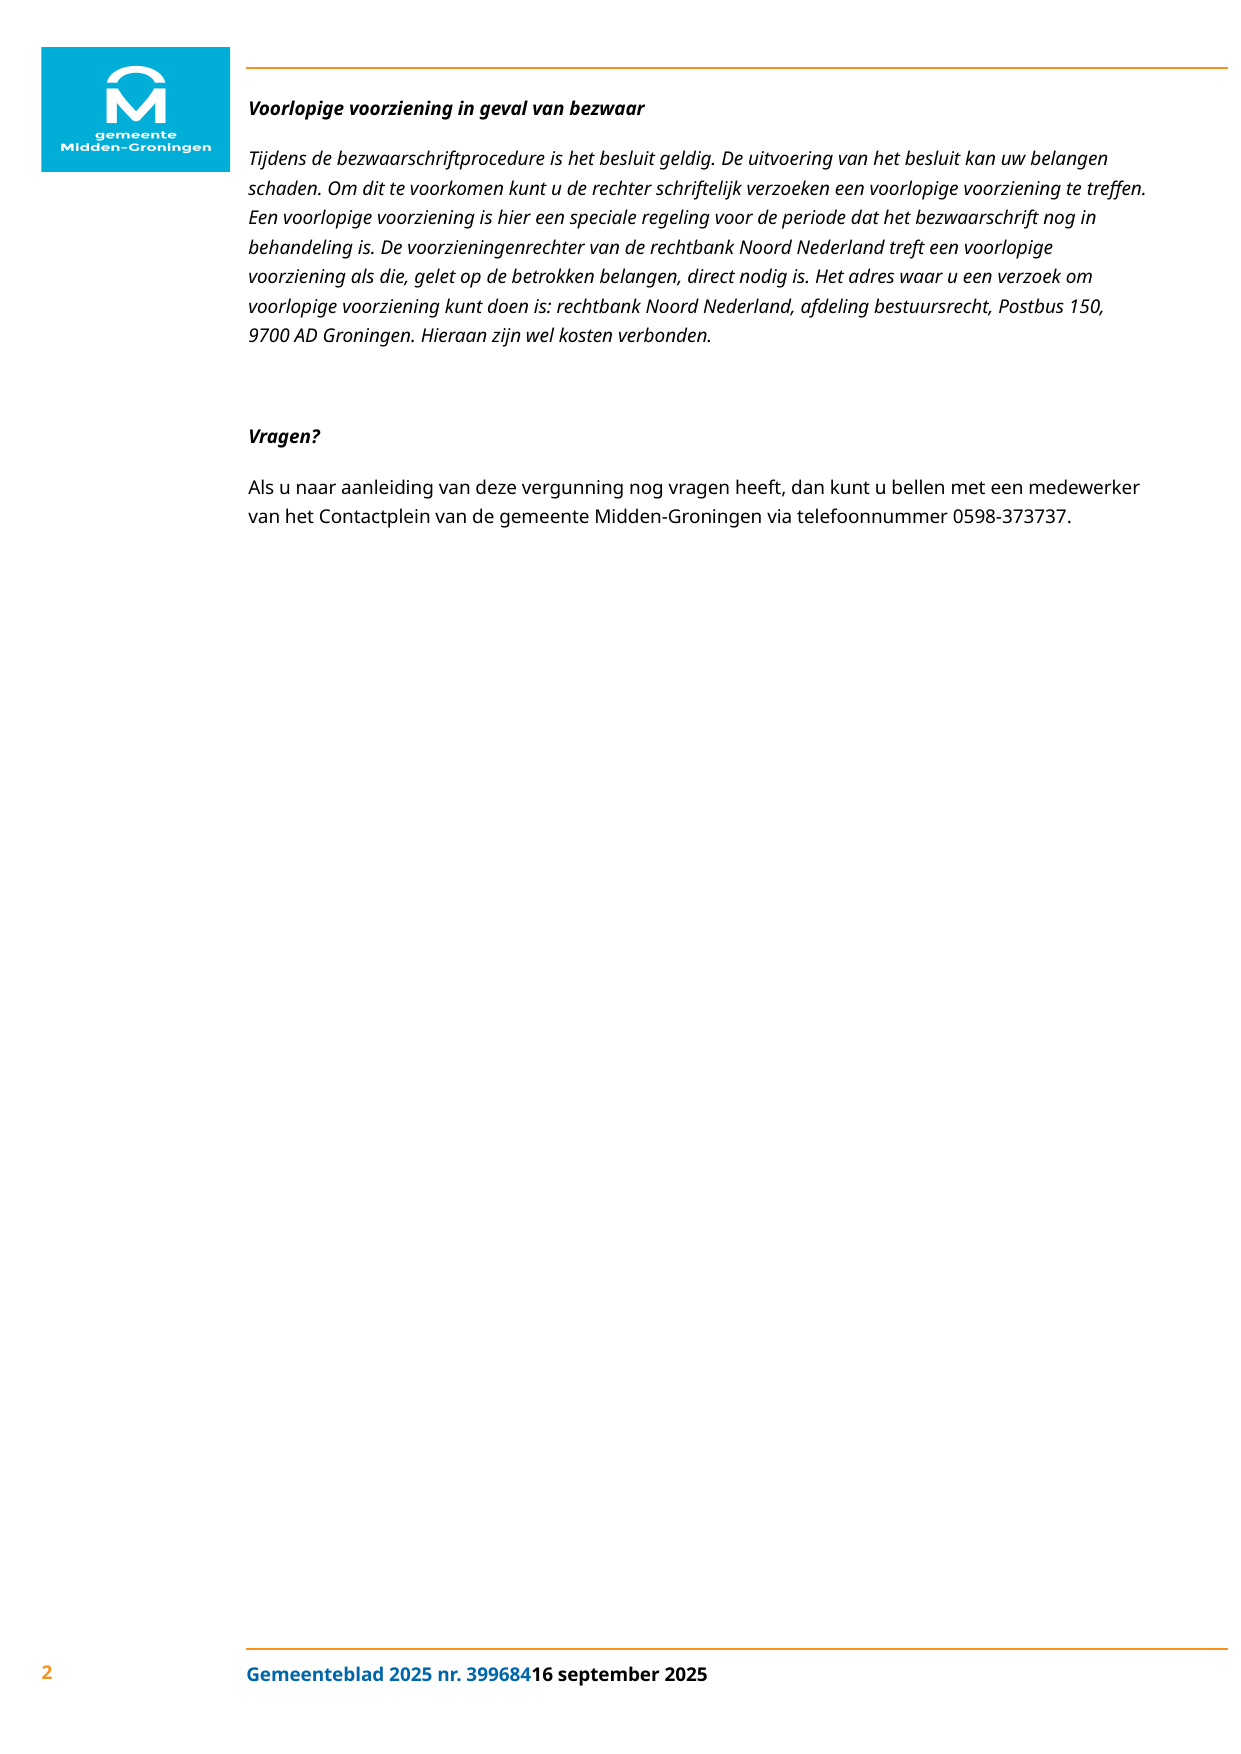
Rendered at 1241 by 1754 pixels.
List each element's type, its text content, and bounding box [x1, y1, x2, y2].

text Als u naar aanleiding van deze vergunning nog vragen heeft, dan kunt u bellen met een medewerker van het Contactplein van de gemeente Midden-Groningen via telefoonnummer 0598-373737. [248, 474, 1152, 529]
picture [108, 66, 164, 82]
text Tijdens de bezwaarschriftprocedure is het besluit geldig. De uitvoering van het besluit kan uw belangen schaden. Om dit te voorkomen kunt u de rechter schriftelijk verzoeken een voorlopige voorziening te treffen. Een voorlopige voorziening is hier een speciale regeling voor de periode dat het bezwaarschrift nog in behandeling is. De voorzieningenrechter van de rechtbank Noord Nederland treft een voorlopige voorziening als die, gelet op de betrokken belangen, direct nodig is. Het adres waar u een verzoek om voorlopige voorziening kunt doen is: rechtbank Noord Nederland, afdeling bestuursrecht, Postbus 150, 9700 AD Groningen. Hieraan zijn wel kosten verbonden. [248, 145, 1152, 348]
text Voorlopige voorziening in geval van bezwaar [248, 95, 1152, 121]
text Vragen? [248, 423, 1152, 449]
picture [107, 89, 165, 122]
picture [184, 146, 190, 153]
